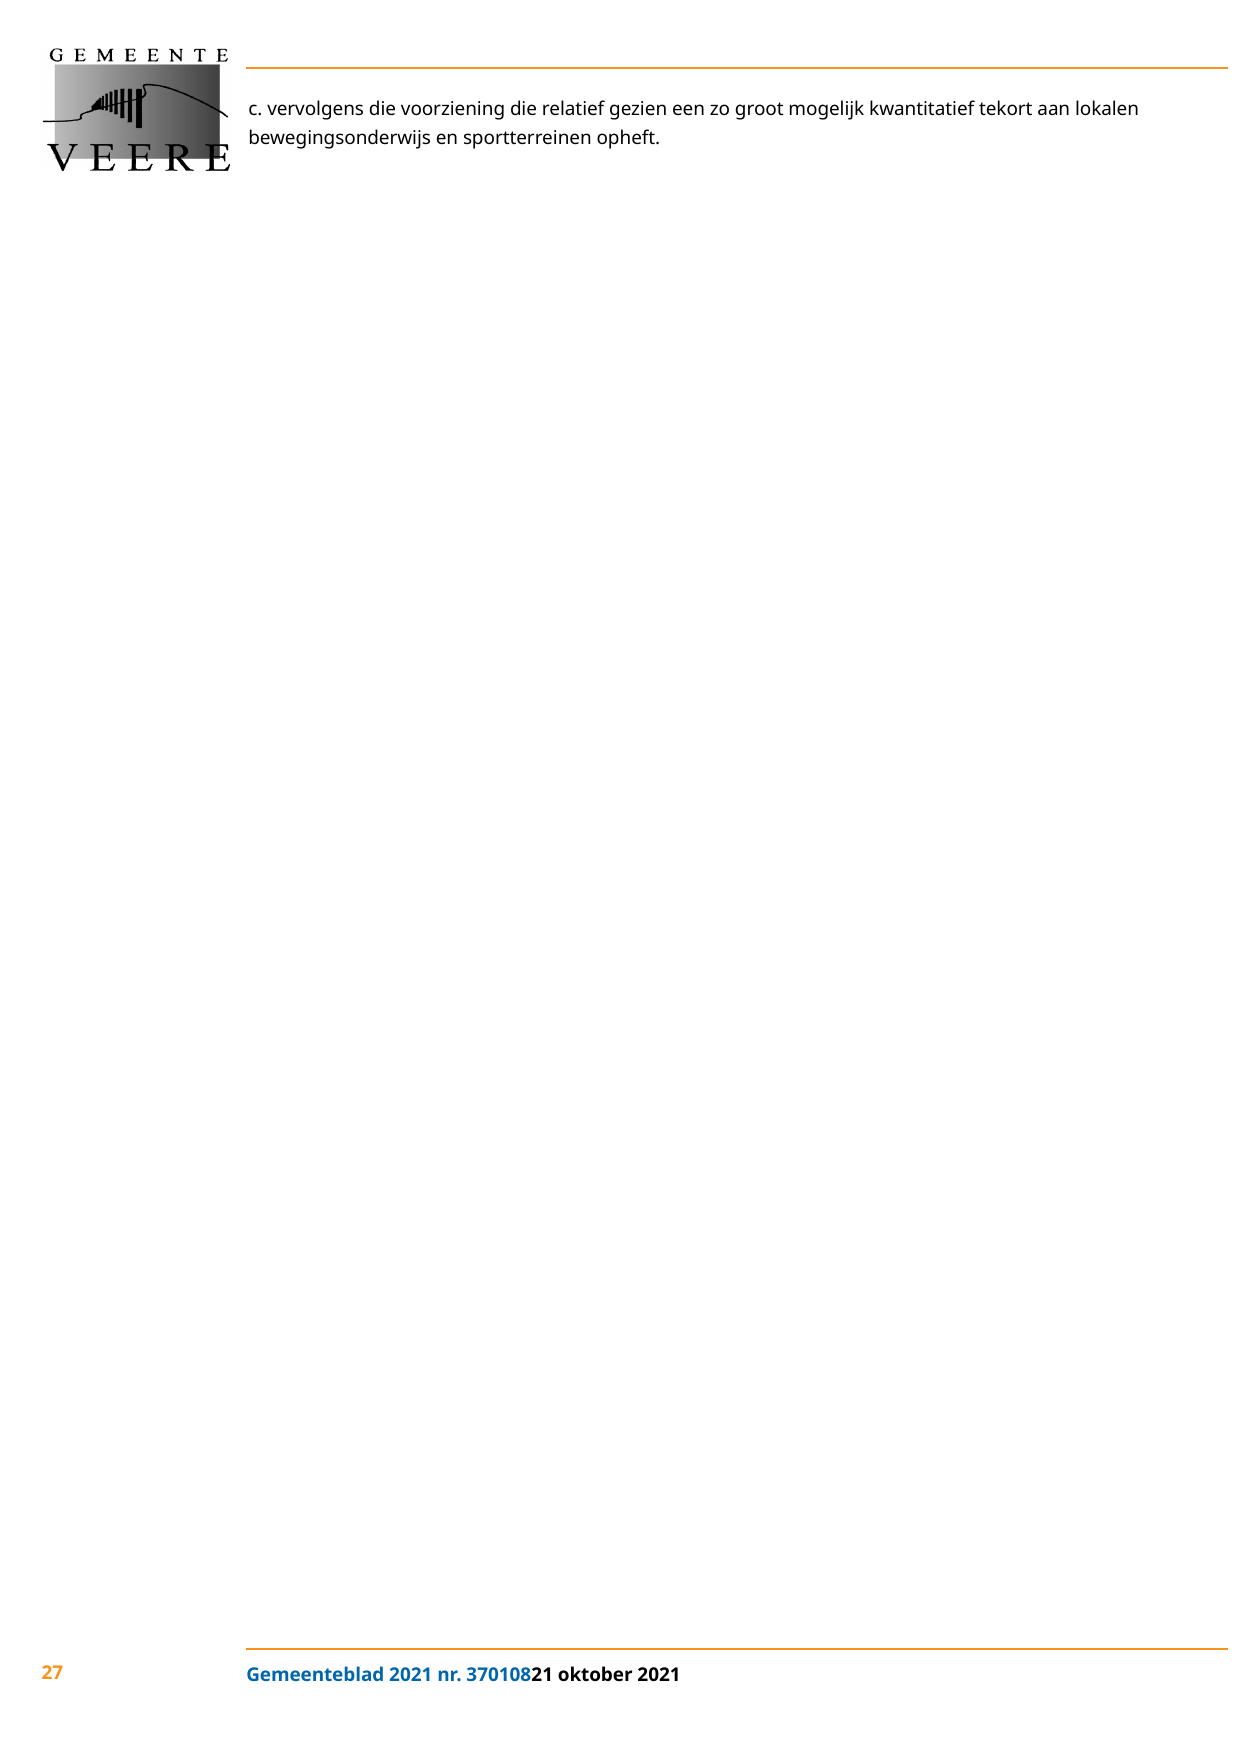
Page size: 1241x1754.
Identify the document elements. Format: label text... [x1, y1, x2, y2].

picture [41, 47, 231, 172]
text c. vervolgens die voorziening die relatief gezien een zo groot mogelijk kwantitatief tekort aan lokalen bewegingsonderwijs en sportterreinen opheft. [248, 95, 1152, 150]
